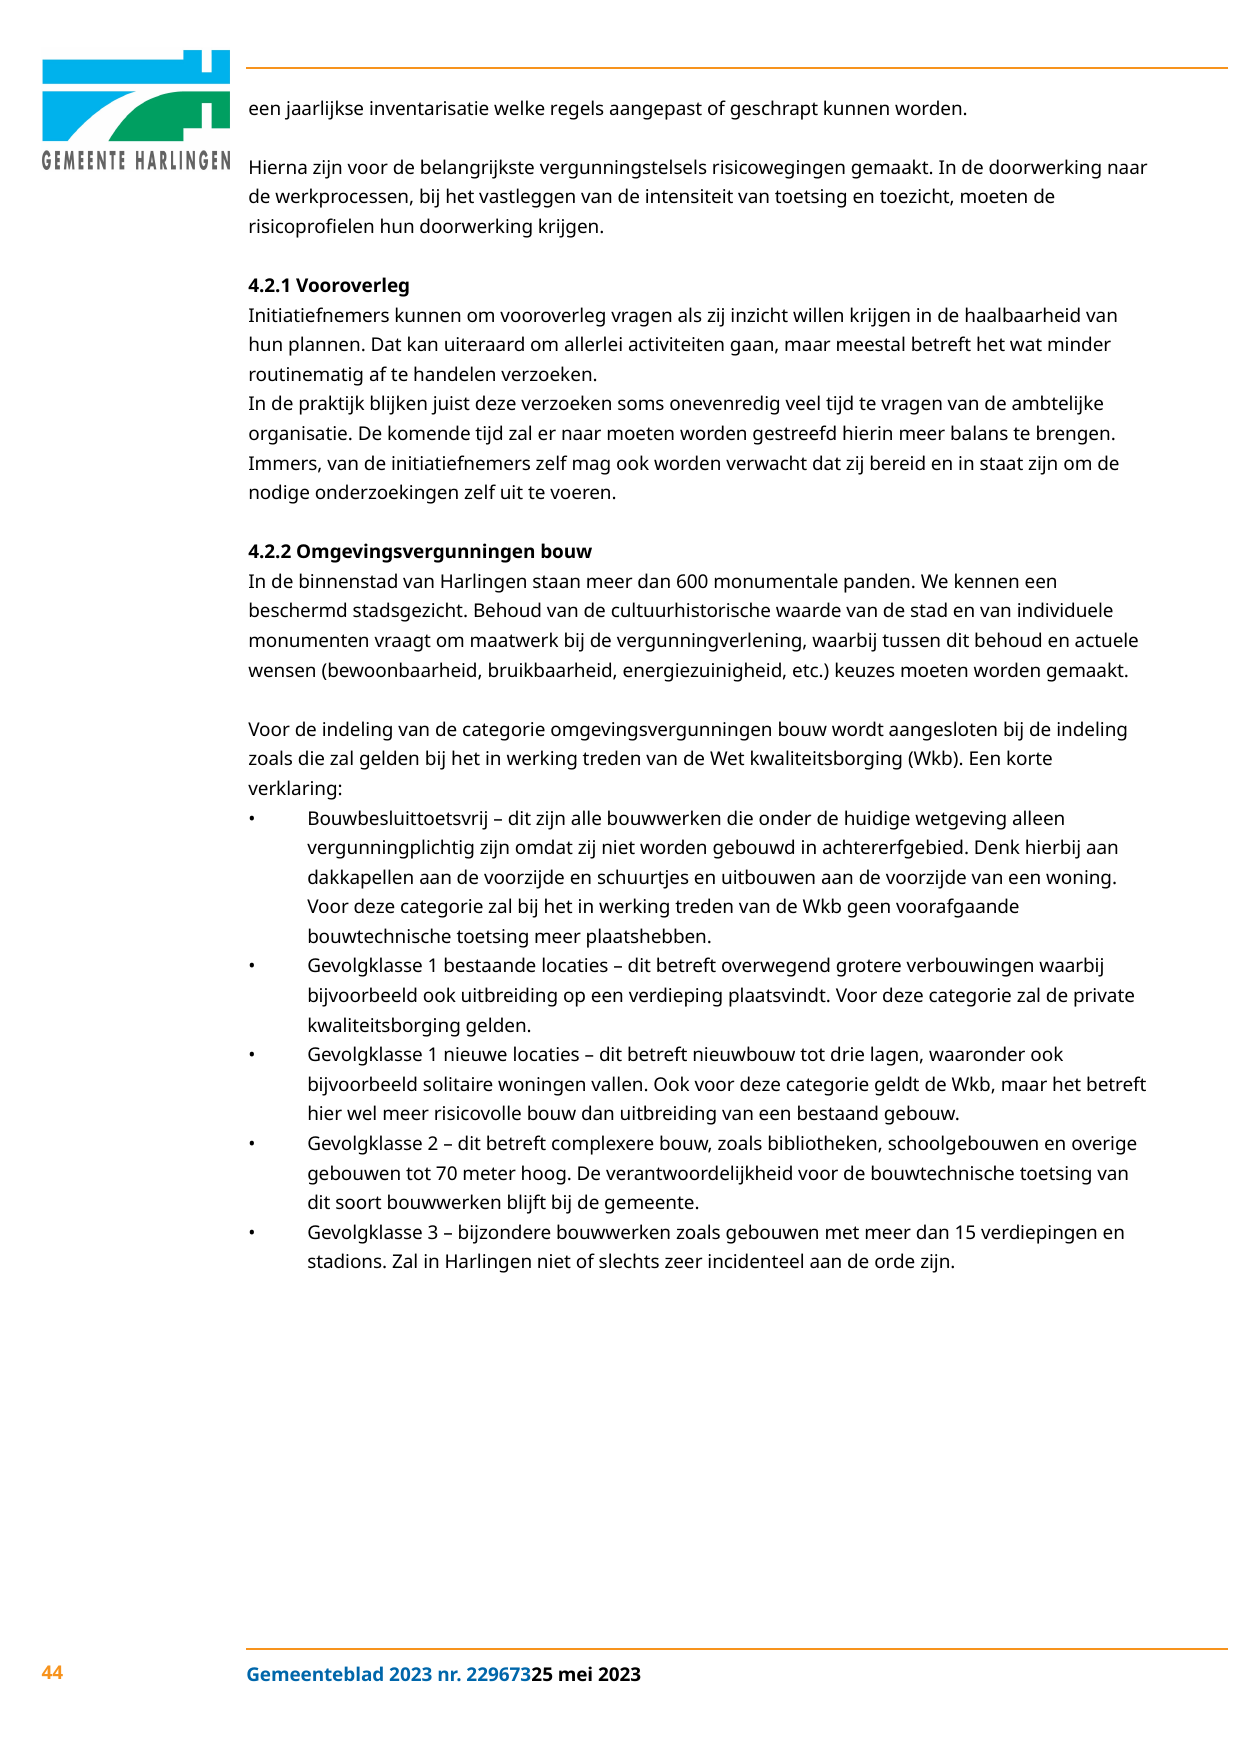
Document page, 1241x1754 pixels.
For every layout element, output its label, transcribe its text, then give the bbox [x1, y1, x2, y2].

text In de binnenstad van Harlingen staan meer dan 600 monumentale panden. We kennen een beschermd stadsgezicht. Behoud van de cultuurhistorische waarde van de stad en van individuele monumenten vraagt om maatwerk bij de vergunningverlening, waarbij tussen dit behoud en actuele wensen (bewoonbaarheid, bruikbaarheid, energiezuinigheid, etc.) keuzes moeten worden gemaakt. [248, 568, 1152, 683]
text een jaarlijkse inventarisatie welke regels aangepast of geschrapt kunnen worden. [248, 95, 1152, 121]
text Hierna zijn voor de belangrijkste vergunningstelsels risicowegingen gemaakt. In de doorwerking naar de werkprocessen, bij het vastleggen van de intensiteit van toetsing en toezicht, moeten de risicoprofielen hun doorwerking krijgen. [248, 154, 1152, 239]
text 4.2.1 Vooroverleg [248, 272, 1152, 298]
text In de praktijk blijken juist deze verzoeken soms onevenredig veel tijd te vragen van de ambtelijke organisatie. De komende tijd zal er naar moeten worden gestreefd hierin meer balans te brengen. Immers, van de initiatiefnemers zelf mag ook worden verwacht dat zij bereid en in staat zijn om de nodige onderzoekingen zelf uit te voeren. [248, 391, 1152, 505]
list Gevolgklasse 1 bestaande locaties – dit betreft overwegend grotere verbouwingen waarbij bijvoorbeeld ook uitbreiding op een verdieping plaatsvindt. Voor deze categorie zal de private kwaliteitsborging gelden. [248, 953, 1152, 1038]
list Bouwbesluittoetsvrij – dit zijn alle bouwwerken die onder de huidige wetgeving alleen vergunningplichtig zijn omdat zij niet worden gebouwd in achtererfgebied. Denk hierbij aan dakkapellen aan de voorzijde en schuurtjes en uitbouwen aan de voorzijde van een woning. Voor deze categorie zal bij het in werking treden van de Wkb geen voorafgaande bouwtechnische toetsing meer plaatshebben. [248, 805, 1152, 949]
text Voor de indeling van de categorie omgevingsvergunningen bouw wordt aangesloten bij de indeling zoals die zal gelden bij het in werking treden van de Wet kwaliteitsborging (Wkb). Een korte verklaring: [248, 716, 1152, 801]
text 4.2.2 Omgevingsvergunningen bouw [248, 538, 1152, 564]
list Gevolgklasse 3 – bijzondere bouwwerken zoals gebouwen met meer dan 15 verdiepingen en stadions. Zal in Harlingen niet of slechts zeer incidenteel aan de orde zijn. [248, 1219, 1152, 1274]
picture [41, 47, 231, 172]
list Gevolgklasse 2 – dit betreft complexere bouw, zoals bibliotheken, schoolgebouwen en overige gebouwen tot 70 meter hoog. De verantwoordelijkheid voor de bouwtechnische toetsing van dit soort bouwwerken blijft bij de gemeente. [248, 1130, 1152, 1215]
list Gevolgklasse 1 nieuwe locaties – dit betreft nieuwbouw tot drie lagen, waaronder ook bijvoorbeeld solitaire woningen vallen. Ook voor deze categorie geldt de Wkb, maar het betreft hier wel meer risicovolle bouw dan uitbreiding van een bestaand gebouw. [248, 1041, 1152, 1126]
text Initiatiefnemers kunnen om vooroverleg vragen als zij inzicht willen krijgen in de haalbaarheid van hun plannen. Dat kan uiteraard om allerlei activiteiten gaan, maar meestal betreft het wat minder routinematig af te handelen verzoeken. [248, 302, 1152, 387]
